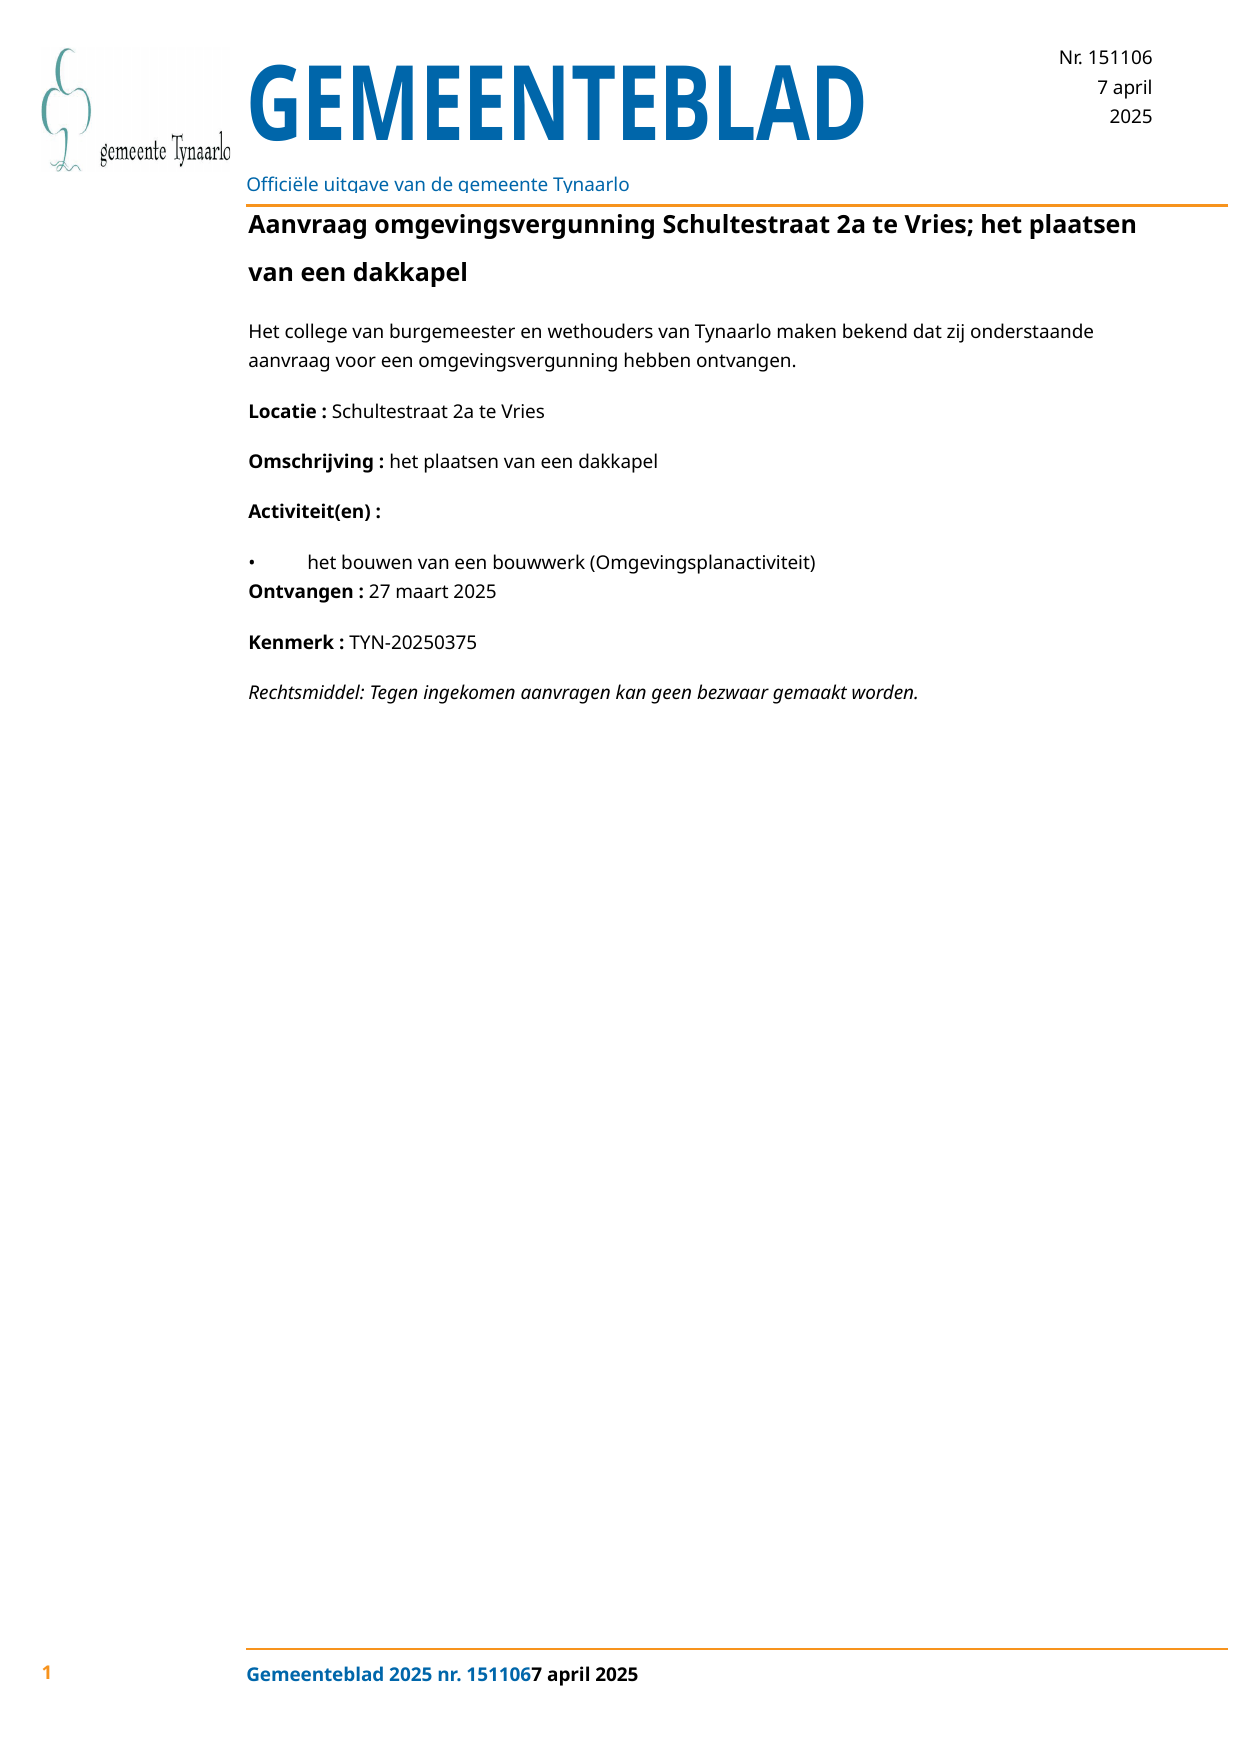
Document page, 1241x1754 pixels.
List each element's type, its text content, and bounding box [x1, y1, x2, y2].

list het bouwen van een bouwwerk (Omgevingsplanactiviteit) [248, 549, 1152, 575]
text Het college van burgemeester en wethouders van Tynaarlo maken bekend dat zij onderstaande aanvraag voor een omgevingsvergunning hebben ontvangen. [248, 318, 1152, 373]
text Rechtsmiddel: Tegen ingekomen aanvragen kan geen bezwaar gemaakt worden. [248, 679, 1152, 705]
text Kenmerk : TYN-20250375 [248, 629, 1152, 655]
text Aanvraag omgevingsvergunning Schultestraat 2a te Vries; het plaatsen van een dakkapel [248, 207, 1152, 288]
text Omschrijving : het plaatsen van een dakkapel [248, 448, 1152, 474]
text Ontvangen : 27 maart 2025 [248, 579, 1152, 604]
picture [41, 47, 231, 172]
text Locatie : Schultestraat 2a te Vries [248, 398, 1152, 424]
text Activiteit(en) : [248, 499, 1152, 524]
